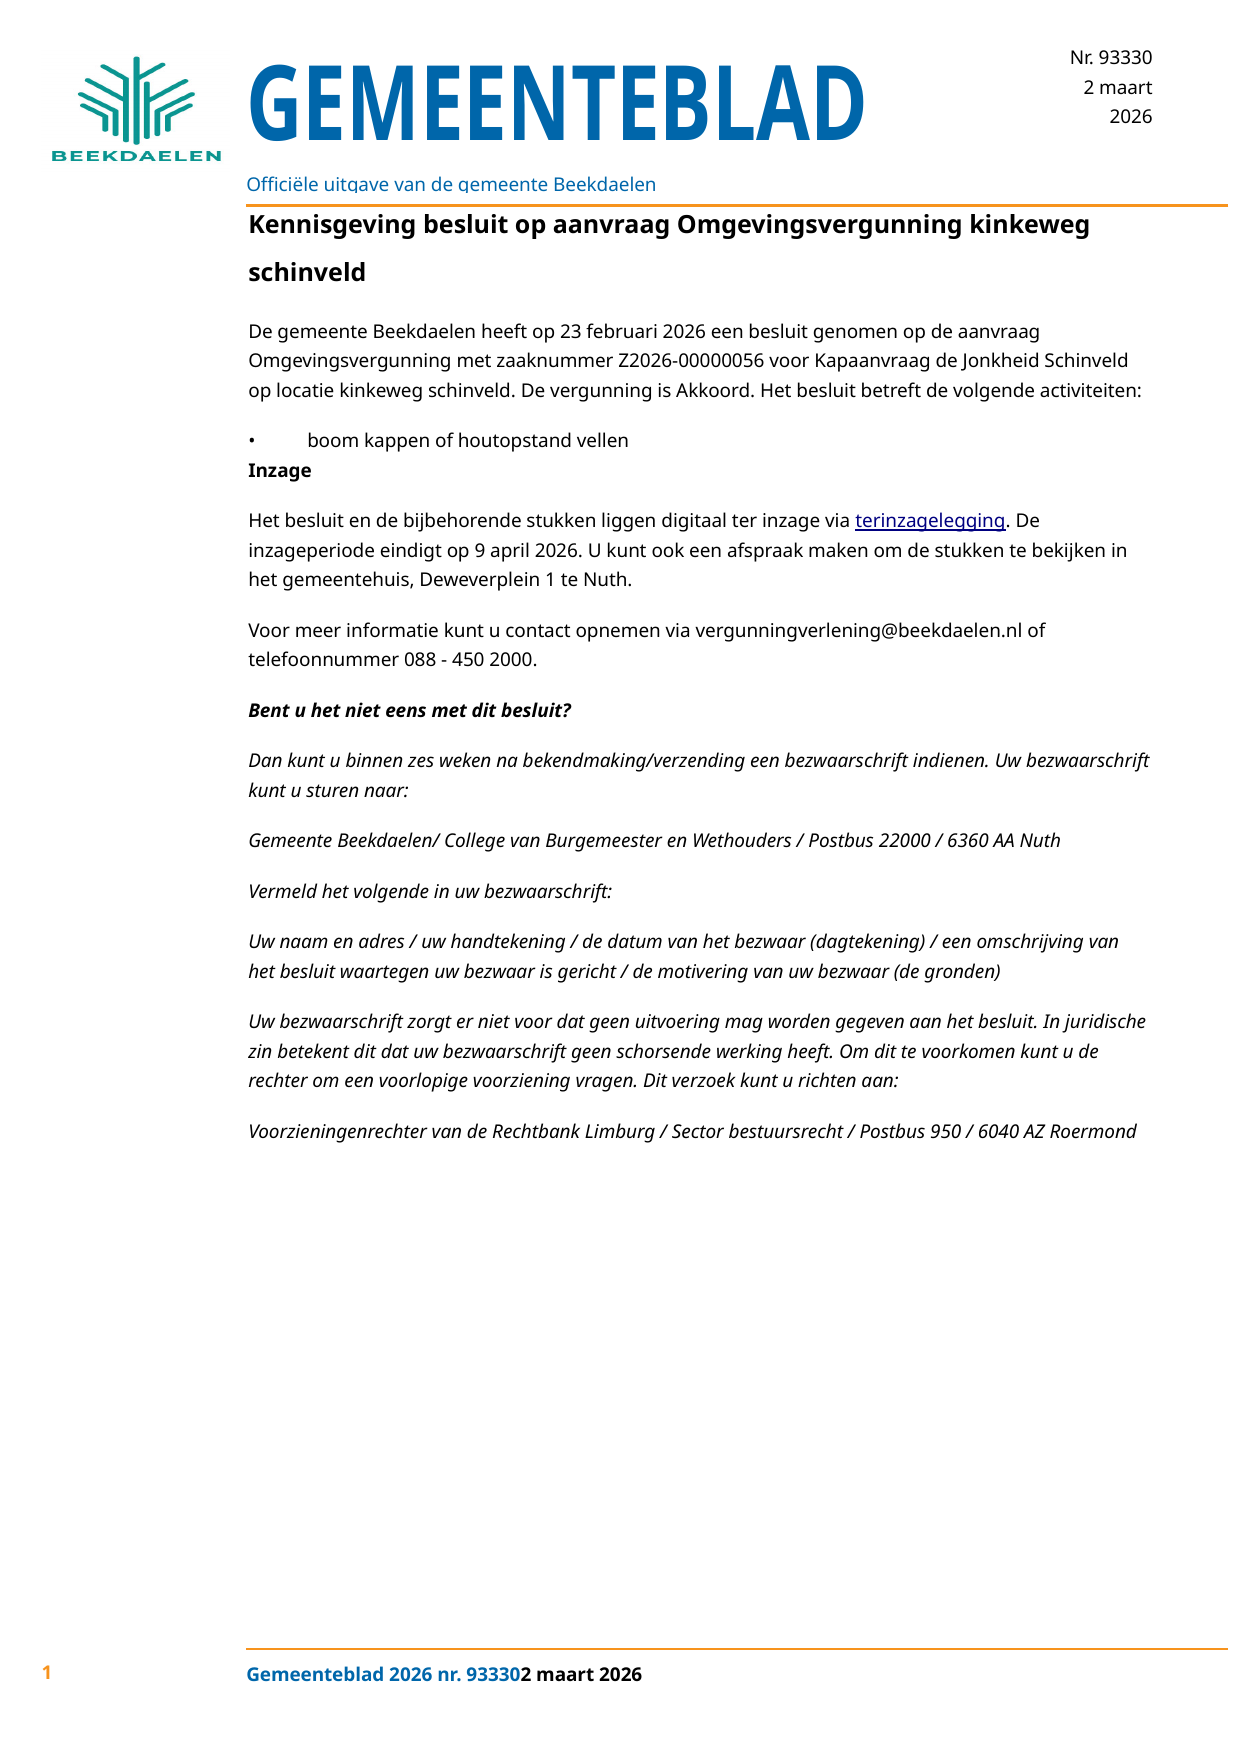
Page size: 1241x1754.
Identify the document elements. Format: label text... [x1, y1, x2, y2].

list boom kappen of houtopstand vellen [248, 427, 1152, 453]
text Voorzieningenrechter van de Rechtbank Limburg / Sector bestuursrecht / Postbus 950 / 6040 AZ Roermond [248, 1118, 1152, 1144]
text Uw bezwaarschrift zorgt er niet voor dat geen uitvoering mag worden gegeven aan het besluit. In juridische zin betekent dit dat uw bezwaarschrift geen schorsende werking heeft. Om dit te voorkomen kunt u de rechter om een voorlopige voorziening vragen. Dit verzoek kunt u richten aan: [248, 1008, 1152, 1093]
text Uw naam en adres / uw handtekening / de datum van het bezwaar (dagtekening) / een omschrijving van het besluit waartegen uw bezwaar is gericht / de motivering van uw bezwaar (de gronden) [248, 928, 1152, 984]
text Voor meer informatie kunt u contact opnemen via vergunningverlening@beekdaelen.nl of telefoonnummer 088 - 450 2000. [248, 617, 1152, 672]
text Inzage [248, 457, 1152, 483]
text Vermeld het volgende in uw bezwaarschrift: [248, 878, 1152, 904]
picture [41, 47, 231, 172]
text Dan kunt u binnen zes weken na bekendmaking/verzending een bezwaarschrift indienen. Uw bezwaarschrift kunt u sturen naar: [248, 747, 1152, 803]
text Bent u het niet eens met dit besluit? [248, 697, 1152, 723]
text Kennisgeving besluit op aanvraag Omgevingsvergunning kinkeweg schinveld [248, 207, 1152, 288]
text Het besluit en de bijbehorende stukken liggen digitaal ter inzage via terinzagelegging. De inzageperiode eindigt op 9 april 2026. U kunt ook een afspraak maken om de stukken te bekijken in het gemeentehuis, Deweverplein 1 te Nuth. [248, 507, 1152, 592]
text Gemeente Beekdaelen/ College van Burgemeester en Wethouders / Postbus 22000 / 6360 AA Nuth [248, 827, 1152, 853]
text De gemeente Beekdaelen heeft op 23 februari 2026 een besluit genomen op de aanvraag Omgevingsvergunning met zaaknummer Z2026-00000056 voor Kapaanvraag de Jonkheid Schinveld op locatie kinkeweg schinveld. De vergunning is Akkoord. Het besluit betreft de volgende activiteiten: [248, 318, 1152, 403]
